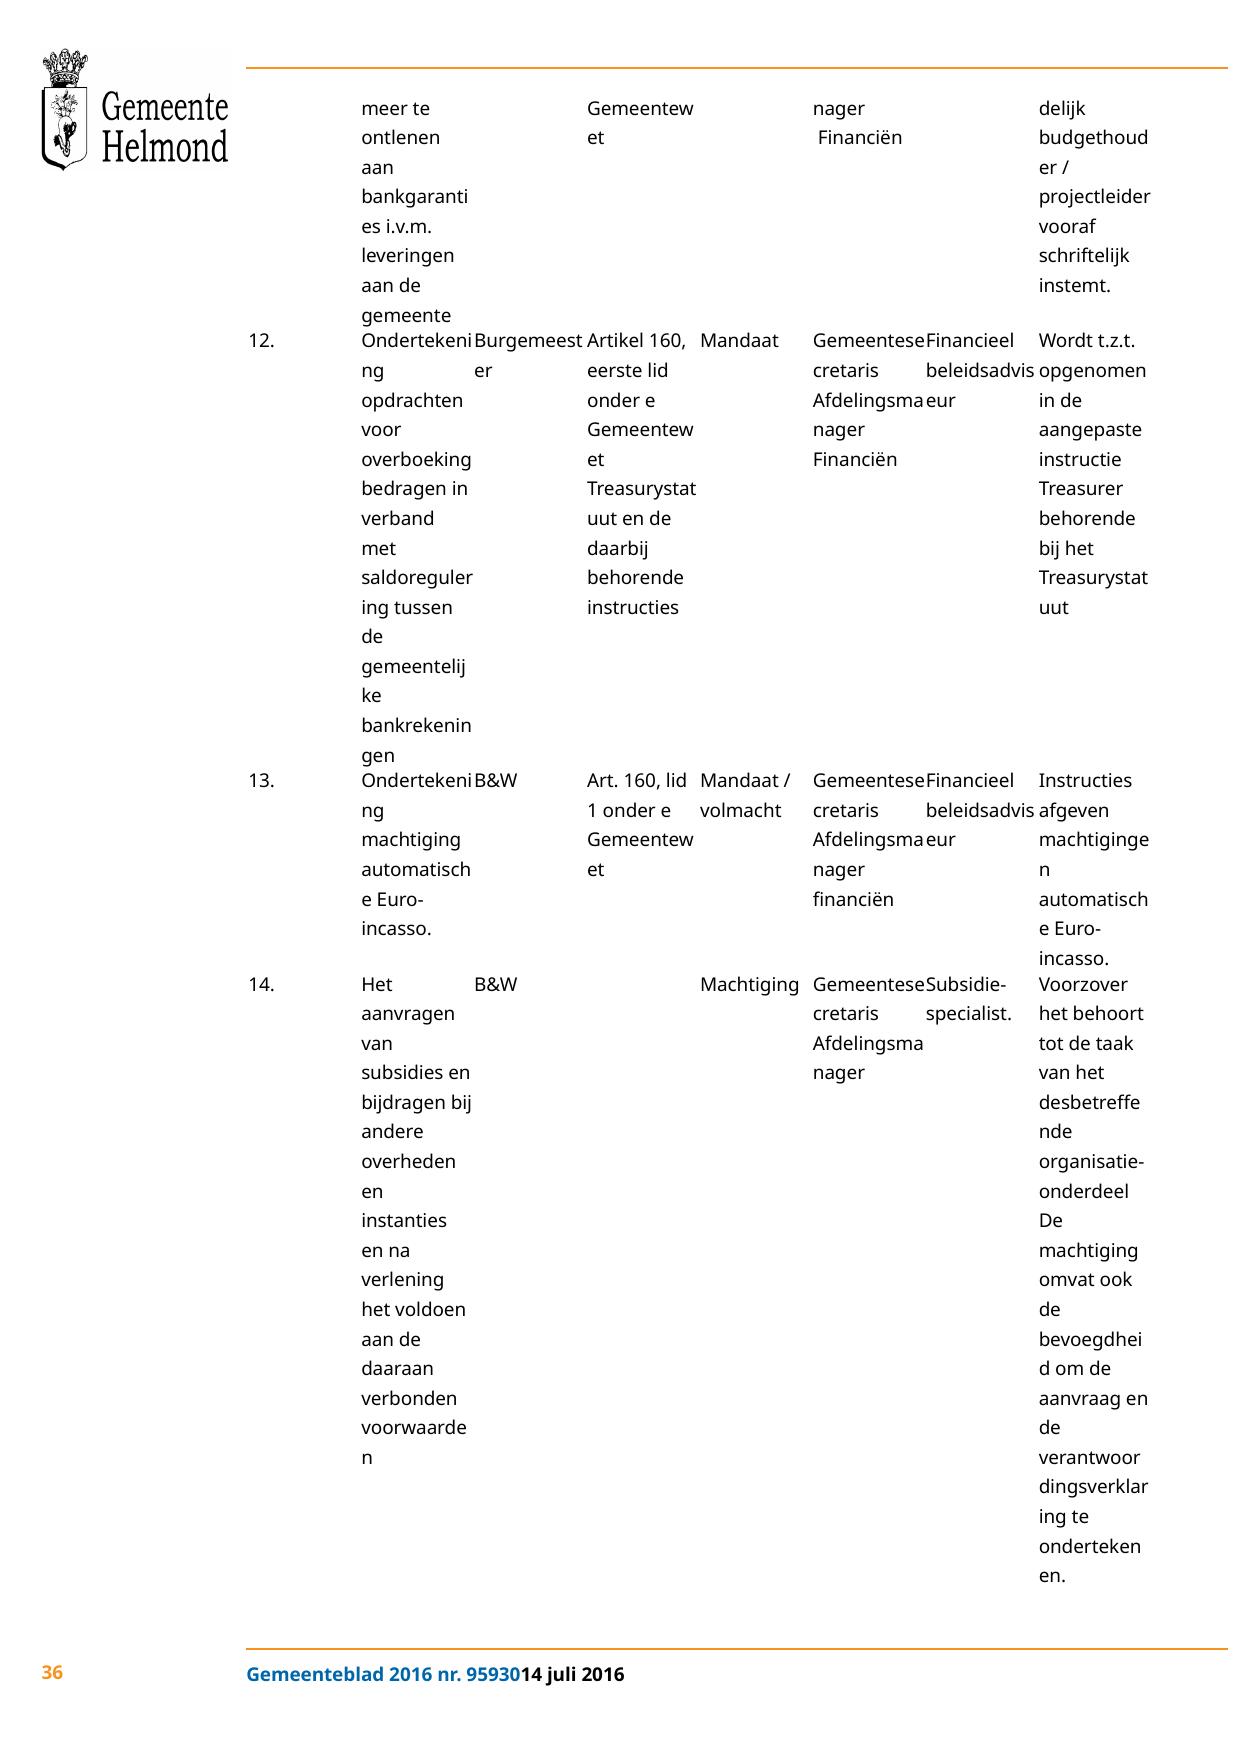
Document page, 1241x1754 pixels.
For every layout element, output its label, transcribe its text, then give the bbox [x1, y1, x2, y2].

table_cell [587, 971, 700, 1588]
table_cell Gemeentesecretaris Afdelingsmanager [813, 971, 926, 1588]
table_cell Wordt t.z.t. opgenomen in de aangepaste instructie Treasurer behorende bij het Treasurystatuut [1039, 328, 1152, 767]
table_cell Financieel beleidsadviseur [926, 768, 1038, 971]
table_cell Gemeentewet [587, 95, 700, 328]
table_cell Het aanvragen van subsidies en bijdragen bij andere overheden en instanties en na verlening het voldoen aan de daaraan verbonden voorwaarden [361, 971, 474, 1588]
table_cell [248, 95, 361, 328]
table_cell Burgemeester [474, 328, 587, 767]
table_cell Mandaat [700, 328, 813, 767]
table_cell Financieel beleidsadviseur [926, 328, 1038, 767]
table_cell Instructies afgeven machtigingen automatische Euro-incasso. [1039, 768, 1152, 971]
table_cell meer te ontlenen aan bankgaranties i.v.m. leveringen aan de gemeente [361, 95, 474, 328]
table_cell B&W [474, 971, 587, 1588]
table_cell [926, 95, 1038, 328]
table_cell nager Financiën [813, 95, 926, 328]
table_cell [700, 95, 813, 328]
table_cell Ondertekening opdrachten voor overboeking bedragen in verband met saldoregulering tussen de gemeentelijke bankrekeningen [361, 328, 474, 767]
table_cell delijk budgethouder / projectleider vooraf schriftelijk instemt. [1039, 95, 1152, 328]
table_cell Machtiging [700, 971, 813, 1588]
table_cell Ondertekening machtiging automatische Euro-incasso. [361, 768, 474, 971]
table_cell [474, 95, 587, 328]
table_cell Voorzover het behoort tot de taak van het desbetreffende organisatie-onderdeel De machtiging omvat ook de bevoegdheid om de aanvraag en de verantwoordingsverklaring te ondertekenen. [1039, 971, 1152, 1588]
table_cell 12. [248, 328, 361, 767]
table_cell Art. 160, lid 1 onder e Gemeentewet [587, 768, 700, 971]
table_cell 14. [248, 971, 361, 1588]
table_cell Artikel 160, eerste lid onder e Gemeentewet Treasurystatuut en de daarbij behorende instructies [587, 328, 700, 767]
table_cell B&W [474, 768, 587, 971]
table_cell 13. [248, 768, 361, 971]
picture [41, 47, 231, 172]
table_cell Gemeentesecretaris Afdelingsmanager financiën [813, 768, 926, 971]
table_cell Gemeentesecretaris Afdelingsmanager Financiën [813, 328, 926, 767]
table_cell Subsidie- specialist. [926, 971, 1038, 1588]
table_cell Mandaat / volmacht [700, 768, 813, 971]
